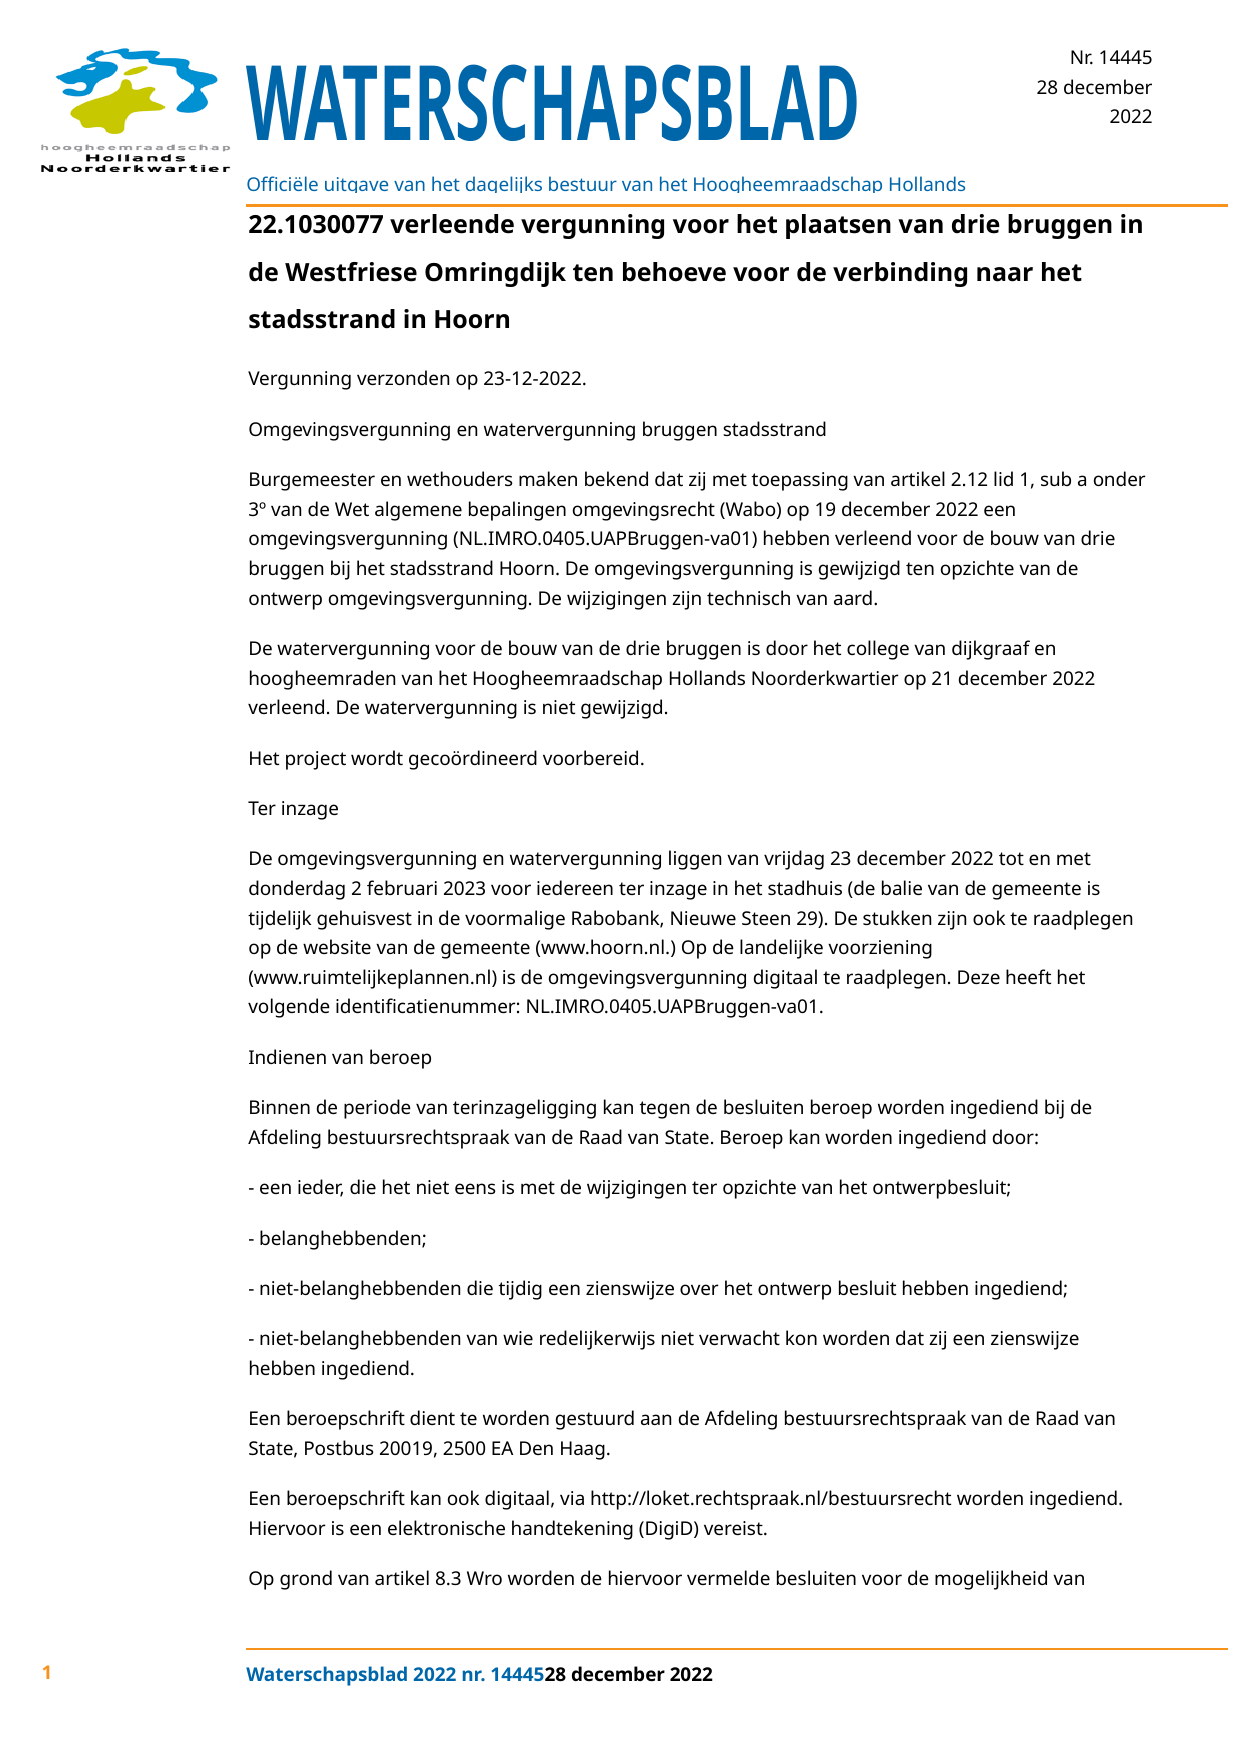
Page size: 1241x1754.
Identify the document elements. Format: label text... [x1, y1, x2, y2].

text Ter inzage [248, 795, 1152, 821]
text Een beroepschrift kan ook digitaal, via http://loket.rechtspraak.nl/bestuursrecht worden ingediend. Hiervoor is een elektronische handtekening (DigiD) vereist. [248, 1486, 1152, 1541]
text Indienen van beroep [248, 1044, 1152, 1069]
text 22.1030077 verleende vergunning voor het plaatsen van drie bruggen in de Westfriese Omringdijk ten behoeve voor de verbinding naar het stadsstrand in Hoorn [248, 207, 1152, 336]
text Op grond van artikel 8.3 Wro worden de hiervoor vermelde besluiten voor de mogelijkheid van [248, 1566, 1152, 1591]
picture [41, 47, 231, 172]
text - een ieder, die het niet eens is met de wijzigingen ter opzichte van het ontwerpbesluit; [248, 1174, 1152, 1200]
text Burgemeester en wethouders maken bekend dat zij met toepassing van artikel 2.12 lid 1, sub a onder 3º van de Wet algemene bepalingen omgevingsrecht (Wabo) op 19 december 2022 een omgevingsvergunning (NL.IMRO.0405.UAPBruggen-va01) hebben verleend voor de bouw van drie bruggen bij het stadsstrand Hoorn. De omgevingsvergunning is gewijzigd ten opzichte van de ontwerp omgevingsvergunning. De wijzigingen zijn technisch van aard. [248, 466, 1152, 610]
text - niet-belanghebbenden die tijdig een zienswijze over het ontwerp besluit hebben ingediend; [248, 1275, 1152, 1301]
text Omgevingsvergunning en watervergunning bruggen stadsstrand [248, 416, 1152, 442]
text - belanghebbenden; [248, 1225, 1152, 1250]
text Binnen de periode van terinzageligging kan tegen de besluiten beroep worden ingediend bij de Afdeling bestuursrechtspraak van de Raad van State. Beroep kan worden ingediend door: [248, 1094, 1152, 1149]
text - niet-belanghebbenden van wie redelijkerwijs niet verwacht kon worden dat zij een zienswijze hebben ingediend. [248, 1326, 1152, 1381]
text De omgevingsvergunning en watervergunning liggen van vrijdag 23 december 2022 tot en met donderdag 2 februari 2023 voor iedereen ter inzage in het stadhuis (de balie van de gemeente is tijdelijk gehuisvest in de voormalige Rabobank, Nieuwe Steen 29). De stukken zijn ook te raadplegen op de website van de gemeente (www.hoorn.nl.) Op de landelijke voorziening (www.ruimtelijkeplannen.nl) is de omgevingsvergunning digitaal te raadplegen. Deze heeft het volgende identificatienummer: NL.IMRO.0405.UAPBruggen-va01. [248, 846, 1152, 1019]
text De watervergunning voor de bouw van de drie bruggen is door het college van dijkgraaf en hoogheemraden van het Hoogheemraadschap Hollands Noorderkwartier op 21 december 2022 verleend. De watervergunning is niet gewijzigd. [248, 635, 1152, 720]
text Het project wordt gecoördineerd voorbereid. [248, 745, 1152, 770]
text Een beroepschrift dient te worden gestuurd aan de Afdeling bestuursrechtspraak van de Raad van State, Postbus 20019, 2500 EA Den Haag. [248, 1406, 1152, 1461]
text Vergunning verzonden op 23-12-2022. [248, 366, 1152, 391]
